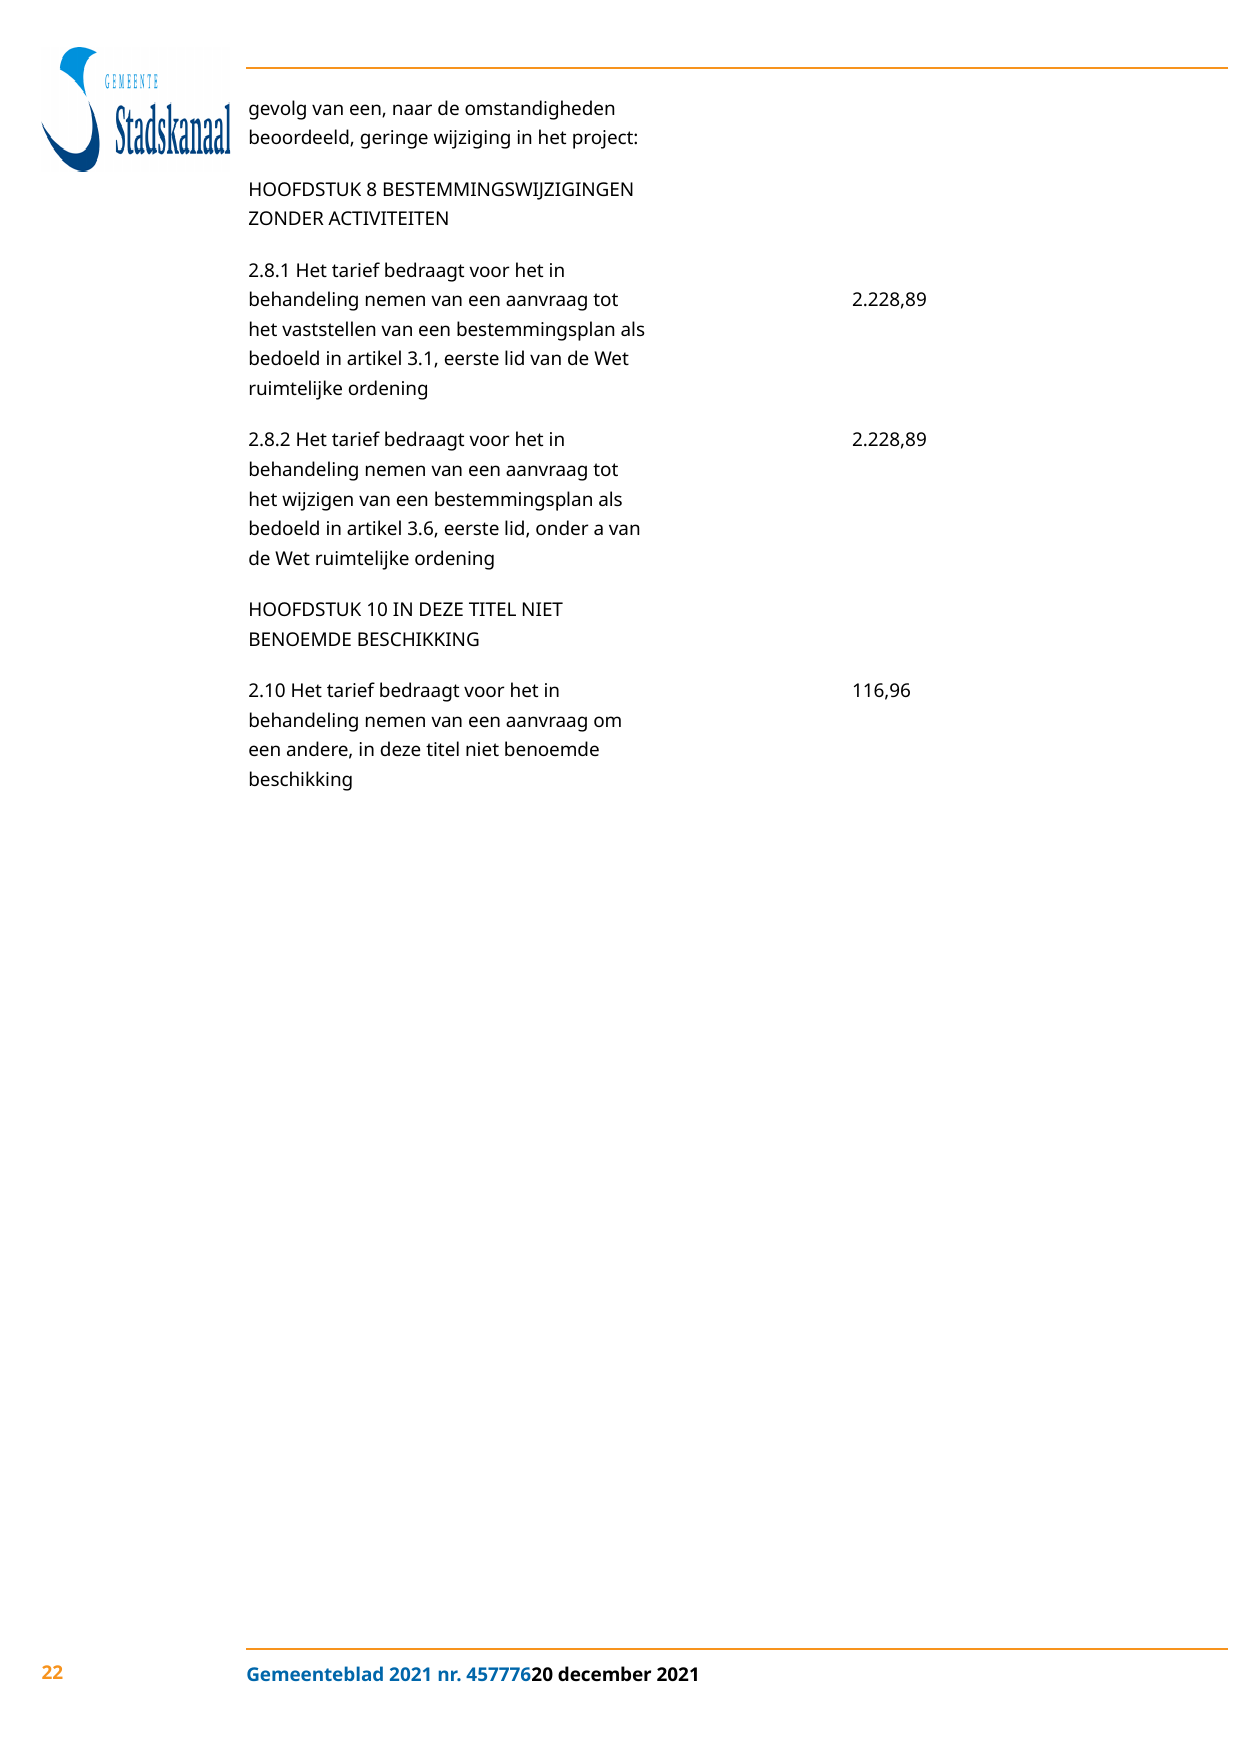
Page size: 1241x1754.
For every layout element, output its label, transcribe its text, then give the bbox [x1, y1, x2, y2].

table_cell [652, 150, 852, 176]
table_cell [652, 427, 852, 571]
table_cell 2.228,89 [852, 257, 1052, 401]
table_cell [248, 231, 652, 257]
table_cell [852, 401, 1052, 427]
table_cell [652, 176, 852, 231]
picture [41, 47, 231, 172]
table_cell [248, 652, 652, 677]
table_cell [852, 652, 1052, 677]
table_cell [652, 231, 852, 257]
table_cell [852, 176, 1052, 231]
table_cell 2.8.1 Het tarief bedraagt voor het in behandeling nemen van een aanvraag tot het vaststellen van een bestemmingsplan als bedoeld in artikel 3.1, eerste lid van de Wet ruimtelijke ordening [248, 257, 652, 401]
table_cell 116,96 [852, 678, 1052, 792]
table_cell HOOFDSTUK 8 BESTEMMINGSWIJZIGINGEN ZONDER ACTIVITEITEN [248, 176, 652, 231]
table_cell [652, 571, 852, 596]
table_cell [852, 571, 1052, 596]
table_cell [248, 401, 652, 427]
table_cell HOOFDSTUK 10 IN DEZE TITEL NIET BENOEMDE BESCHIKKING [248, 596, 652, 652]
table_cell 2.8.2 Het tarief bedraagt voor het in behandeling nemen van een aanvraag tot het wijzigen van een bestemmingsplan als bedoeld in artikel 3.6, eerste lid, onder a van de Wet ruimtelijke ordening [248, 427, 652, 571]
table_cell [852, 95, 1052, 150]
table_cell [652, 257, 852, 401]
table_cell [852, 150, 1052, 176]
table_cell [652, 401, 852, 427]
table_cell [652, 596, 852, 652]
table_cell [652, 652, 852, 677]
table_cell [852, 596, 1052, 652]
table_cell 2.10 Het tarief bedraagt voor het in behandeling nemen van een aanvraag om een andere, in deze titel niet benoemde beschikking [248, 678, 652, 792]
table_cell gevolg van een, naar de omstandigheden beoordeeld, geringe wijziging in het project: [248, 95, 652, 150]
table_cell [652, 678, 852, 792]
table_cell [248, 150, 652, 176]
table_cell [852, 231, 1052, 257]
table_cell [248, 571, 652, 596]
table_cell [652, 95, 852, 150]
table_cell 2.228,89 [852, 427, 1052, 571]
